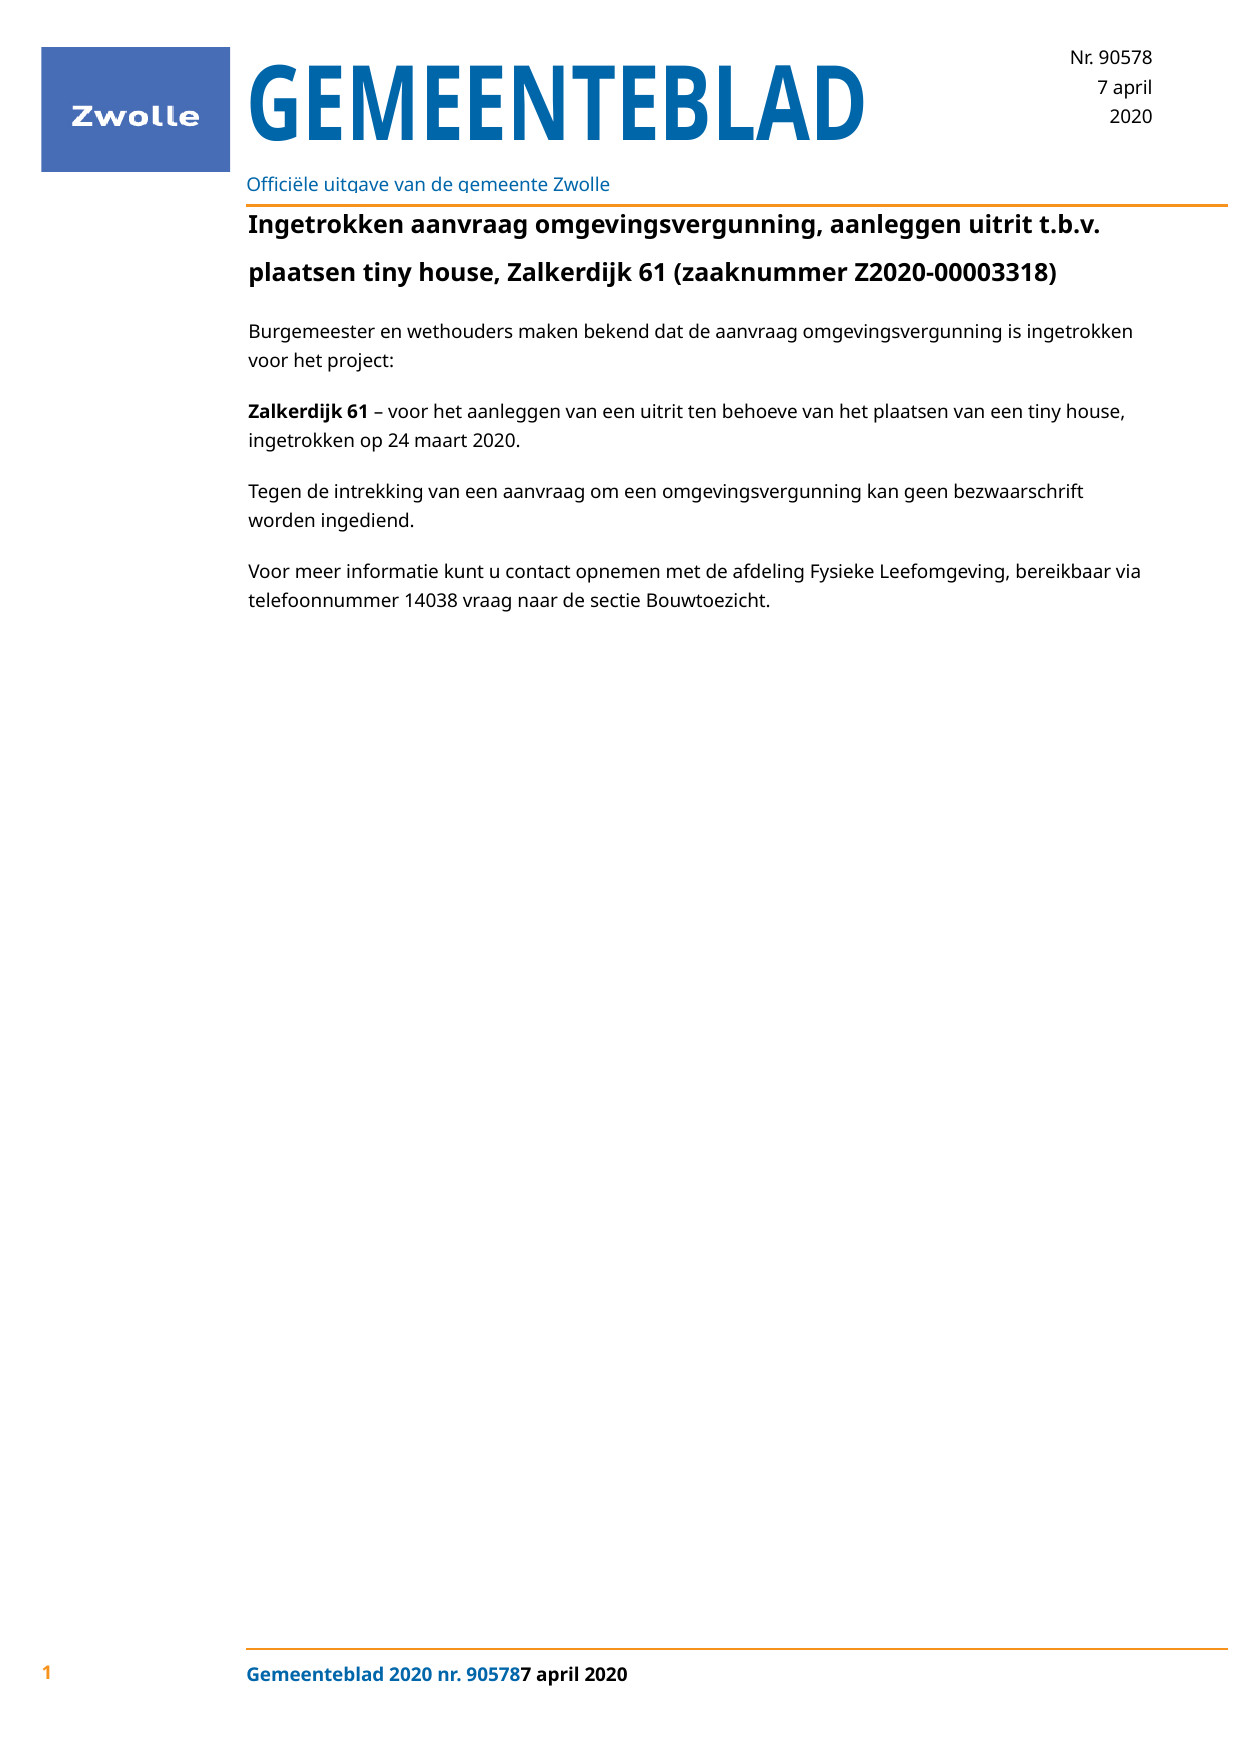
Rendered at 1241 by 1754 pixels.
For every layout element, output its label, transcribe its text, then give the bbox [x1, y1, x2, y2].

text Zalkerdijk 61 – voor het aanleggen van een uitrit ten behoeve van het plaatsen van een tiny house, ingetrokken op 24 maart 2020. [248, 398, 1152, 453]
text Ingetrokken aanvraag omgevingsvergunning, aanleggen uitrit t.b.v. plaatsen tiny house, Zalkerdijk 61 (zaaknummer Z2020-00003318) [248, 207, 1152, 288]
text Voor meer informatie kunt u contact opnemen met de afdeling Fysieke Leefomgeving, bereikbaar via telefoonnummer 14038 vraag naar de sectie Bouwtoezicht. [248, 558, 1152, 613]
picture [41, 47, 231, 172]
text Tegen de intrekking van een aanvraag om een omgevingsvergunning kan geen bezwaarschrift worden ingediend. [248, 478, 1152, 533]
text Burgemeester en wethouders maken bekend dat de aanvraag omgevingsvergunning is ingetrokken voor het project: [248, 318, 1152, 373]
